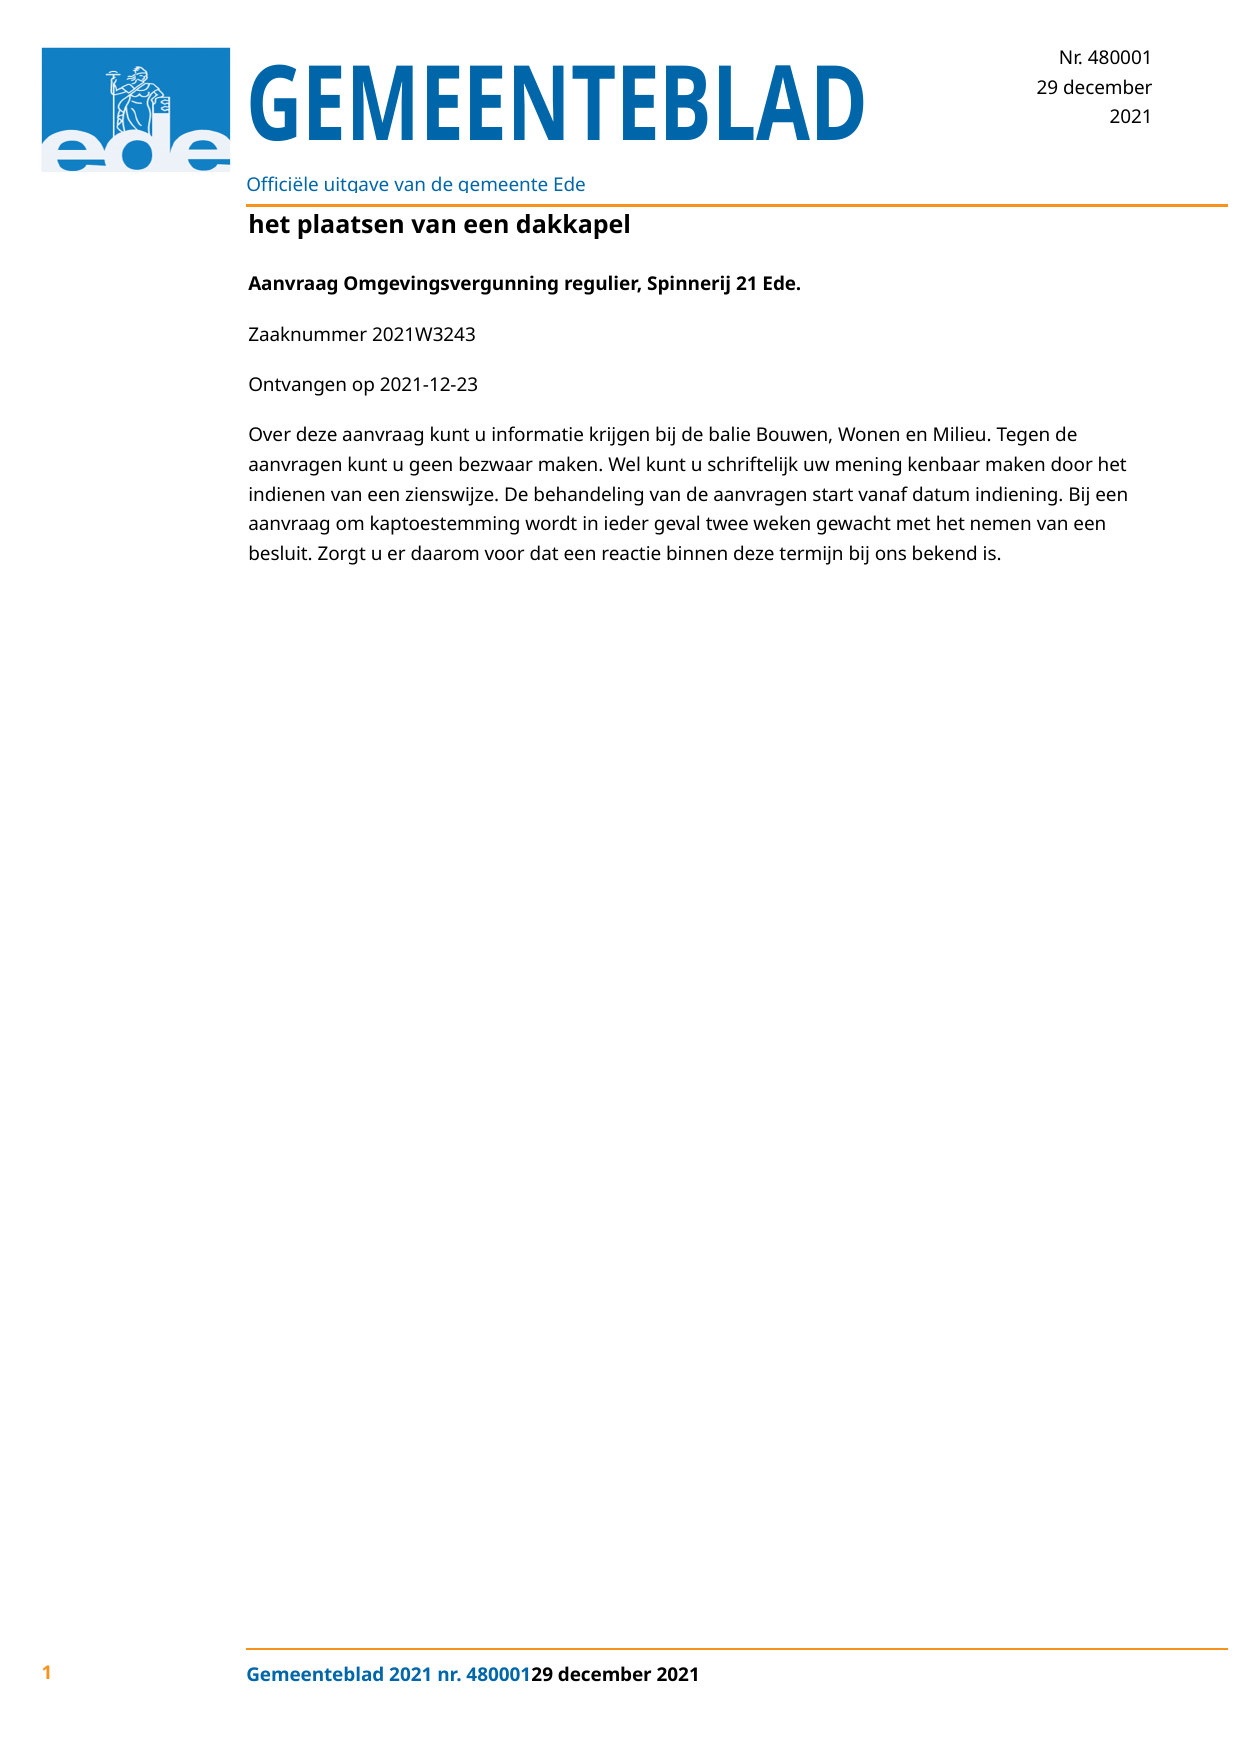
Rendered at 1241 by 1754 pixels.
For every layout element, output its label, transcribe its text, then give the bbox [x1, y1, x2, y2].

picture [41, 47, 231, 172]
text Ontvangen op 2021-12-23 [248, 371, 1152, 397]
text Aanvraag Omgevingsvergunning regulier, Spinnerij 21 Ede. [248, 270, 1152, 296]
text Zaaknummer 2021W3243 [248, 321, 1152, 346]
text het plaatsen van een dakkapel [248, 207, 1152, 241]
text Over deze aanvraag kunt u informatie krijgen bij de balie Bouwen, Wonen en Milieu. Tegen de aanvragen kunt u geen bezwaar maken. Wel kunt u schriftelijk uw mening kenbaar maken door het indienen van een zienswijze. De behandeling van de aanvragen start vanaf datum indiening. Bij een aanvraag om kaptoestemming wordt in ieder geval twee weken gewacht met het nemen van een besluit. Zorgt u er daarom voor dat een reactie binnen deze termijn bij ons bekend is. [248, 422, 1152, 566]
